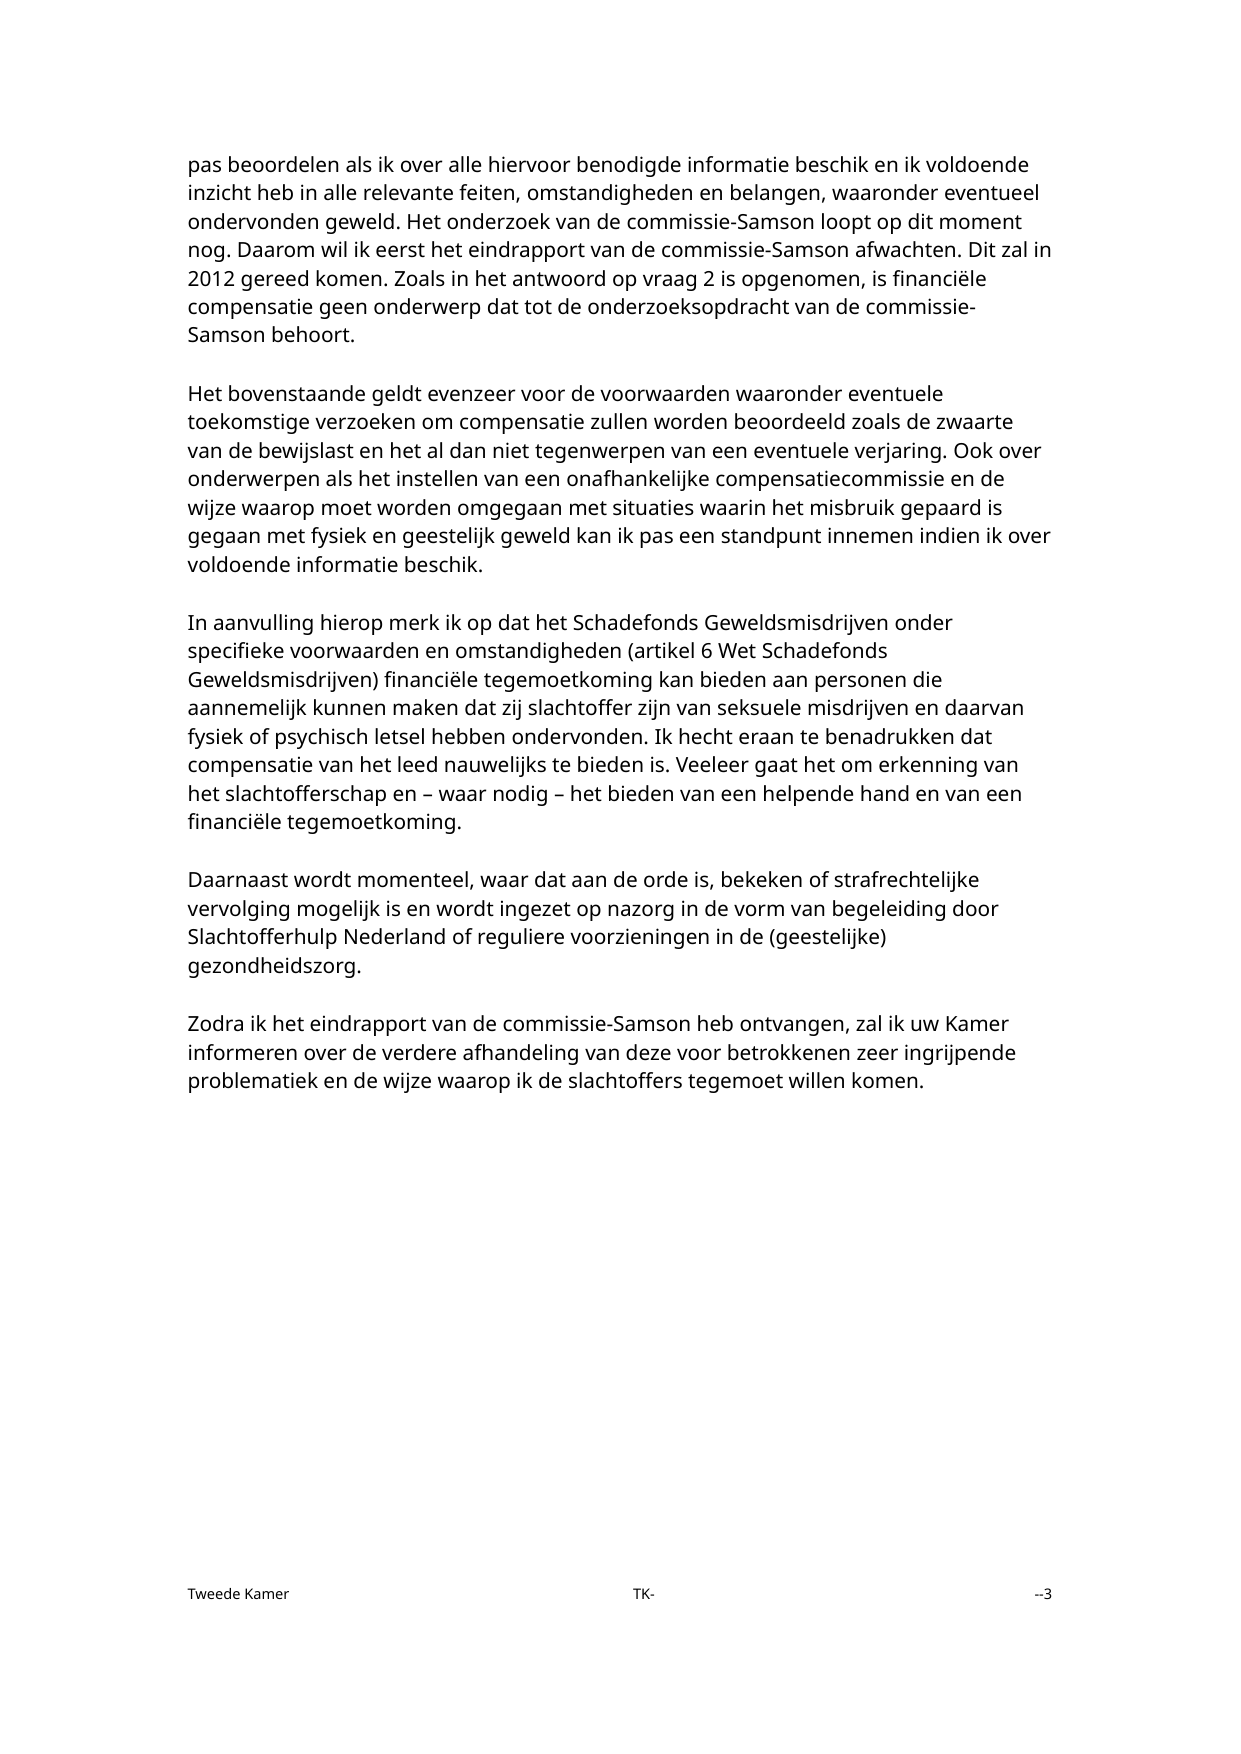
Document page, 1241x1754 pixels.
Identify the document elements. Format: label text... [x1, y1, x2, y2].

text Daarnaast wordt momenteel, waar dat aan de orde is, bekeken of strafrechtelijke vervolging mogelijk is en wordt ingezet op nazorg in de vorm van begeleiding door Slachtofferhulp Nederland of reguliere voorzieningen in de (geestelijke) gezondheidszorg. [187, 866, 1053, 979]
text pas beoordelen als ik over alle hiervoor benodigde informatie beschik en ik voldoende inzicht heb in alle relevante feiten, omstandigheden en belangen, waaronder eventueel ondervonden geweld. Het onderzoek van de commissie-Samson loopt op dit moment nog. Daarom wil ik eerst het eindrapport van de commissie-Samson afwachten. Dit zal in 2012 gereed komen. Zoals in het antwoord op vraag 2 is opgenomen, is financiële compensatie geen onderwerp dat tot de onderzoeksopdracht van de commissie-Samson behoort. [187, 150, 1053, 349]
text In aanvulling hierop merk ik op dat het Schadefonds Geweldsmisdrijven onder specifieke voorwaarden en omstandigheden (artikel 6 Wet Schadefonds Geweldsmisdrijven) financiële tegemoetkoming kan bieden aan personen die aannemelijk kunnen maken dat zij slachtoffer zijn van seksuele misdrijven en daarvan fysiek of psychisch letsel hebben ondervonden. Ik hecht eraan te benadrukken dat compensatie van het leed nauwelijks te bieden is. Veeleer gaat het om erkenning van het slachtofferschap en – waar nodig – het bieden van een helpende hand en van een financiële tegemoetkoming. [187, 608, 1053, 836]
text Het bovenstaande geldt evenzeer voor de voorwaarden waaronder eventuele toekomstige verzoeken om compensatie zullen worden beoordeeld zoals de zwaarte van de bewijslast en het al dan niet tegenwerpen van een eventuele verjaring. Ook over onderwerpen als het instellen van een onafhankelijke compensatiecommissie en de wijze waarop moet worden omgegaan met situaties waarin het misbruik gepaard is gegaan met fysiek en geestelijk geweld kan ik pas een standpunt innemen indien ik over voldoende informatie beschik. [187, 379, 1053, 578]
text Zodra ik het eindrapport van de commissie-Samson heb ontvangen, zal ik uw Kamer informeren over de verdere afhandeling van deze voor betrokkenen zeer ingrijpende problematiek en de wijze waarop ik de slachtoffers tegemoet willen komen. [187, 1009, 1053, 1095]
